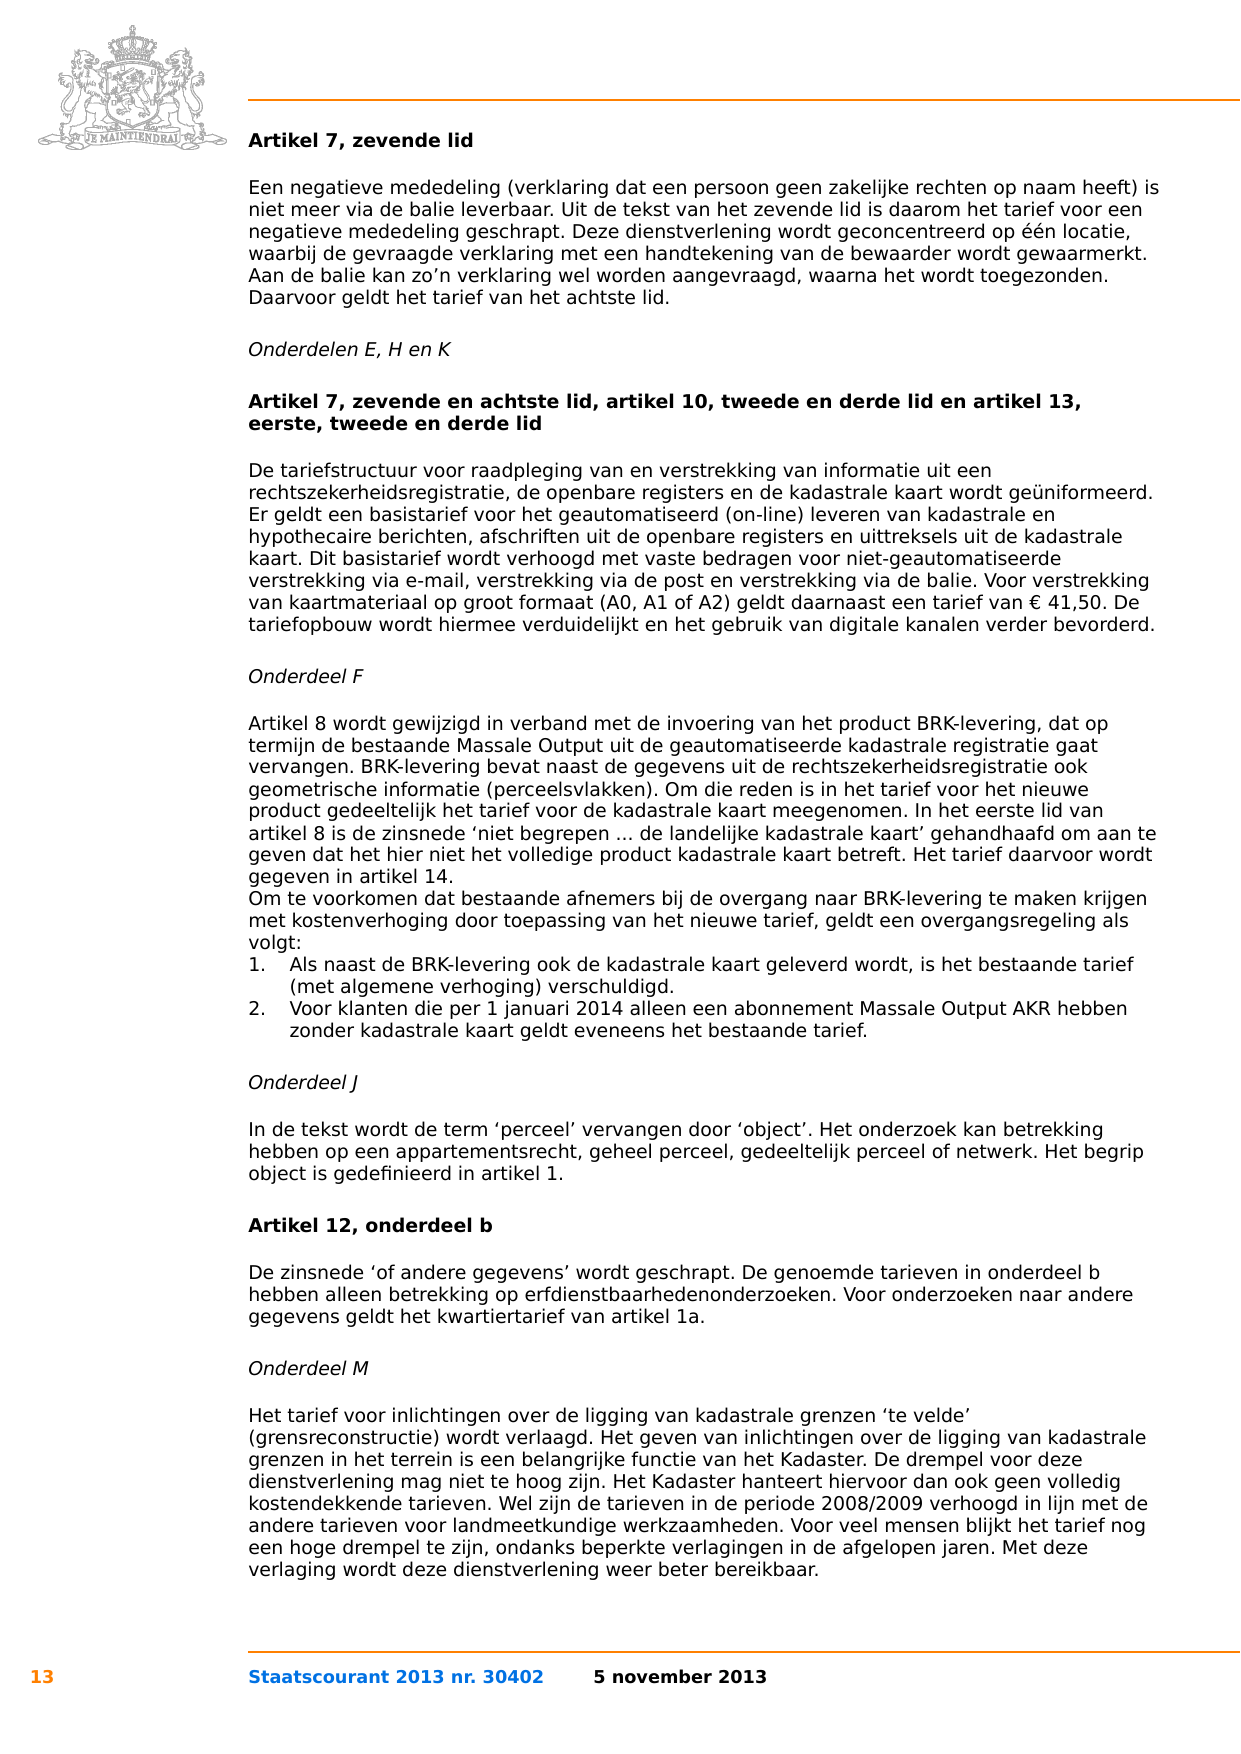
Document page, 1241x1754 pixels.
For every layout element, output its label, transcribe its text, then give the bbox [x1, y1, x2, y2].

text De tariefstructuur voor raadpleging van en verstrekking van informatie uit een rechtszekerheidsregistratie, de openbare registers en de kadastrale kaart wordt geüniformeerd. Er geldt een basistarief voor het geautomatiseerd (on-line) leveren van kadastrale en hypothecaire berichten, afschriften uit de openbare registers en uittreksels uit de kadastrale kaart. Dit basistarief wordt verhoogd met vaste bedragen voor niet-geautomatiseerde verstrekking via e-mail, verstrekking via de post en verstrekking via de balie. Voor verstrekking van kaartmateriaal op groot formaat (A0, A1 of A2) geldt daarnaast een tarief van € 41,50. De tariefopbouw wordt hiermee verduidelijkt en het gebruik van digitale kanalen verder bevorderd. [248, 460, 1163, 636]
text Een negatieve mededeling (verklaring dat een persoon geen zakelijke rechten op naam heeft) is niet meer via de balie leverbaar. Uit de tekst van het zevende lid is daarom het tarief voor een negatieve mededeling geschrapt. Deze dienstverlening wordt geconcentreerd op één locatie, waarbij de gevraagde verklaring met een handtekening van de bewaarder wordt gewaarmerkt. Aan de balie kan zo’n verklaring wel worden aangevraagd, waarna het wordt toegezonden. Daarvoor geldt het tarief van het achtste lid. [248, 177, 1163, 309]
text 2. Voor klanten die per 1 januari 2014 alleen een abonnement Massale Output AKR hebben zonder kadastrale kaart geldt eveneens het bestaande tarief. [248, 998, 1163, 1042]
subtitle Artikel 7, zevende lid [248, 130, 1163, 152]
text Om te voorkomen dat bestaande afnemers bij de overgang naar BRK-levering te maken krijgen met kostenverhoging door toepassing van het nieuwe tarief, geldt een overgangsregeling als volgt: [248, 888, 1163, 954]
text 1. Als naast de BRK-levering ook de kadastrale kaart geleverd wordt, is het bestaande tarief (met algemene verhoging) verschuldigd. [248, 954, 1163, 998]
text In de tekst wordt de term ‘perceel’ vervangen door ‘object’. Het onderzoek kan betrekking hebben op een appartementsrecht, geheel perceel, gedeeltelijk perceel of netwerk. Het begrip object is gedefinieerd in artikel 1. [248, 1119, 1163, 1185]
text Het tarief voor inlichtingen over de ligging van kadastrale grenzen ‘te velde’ (grensreconstructie) wordt verlaagd. Het geven van inlichtingen over de ligging van kadastrale grenzen in het terrein is een belangrijke functie van het Kadaster. De drempel voor deze dienstverlening mag niet te hoog zijn. Het Kadaster hanteert hiervoor dan ook geen volledig kostendekkende tarieven. Wel zijn de tarieven in de periode 2008/2009 verhoogd in lijn met de andere tarieven voor landmeetkundige werkzaamheden. Voor veel mensen blijkt het tarief nog een hoge drempel te zijn, ondanks beperkte verlagingen in de afgelopen jaren. Met deze verlaging wordt deze dienstverlening weer beter bereikbaar. [248, 1405, 1163, 1581]
text De zinsnede ‘of andere gegevens’ wordt geschrapt. De genoemde tarieven in onderdeel b hebben alleen betrekking op erfdienstbaarhedenonderzoeken. Voor onderzoeken naar andere gegevens geldt het kwartiertarief van artikel 1a. [248, 1262, 1163, 1328]
subtitle Onderdelen E, H en K [248, 339, 1163, 361]
text Artikel 8 wordt gewijzigd in verband met de invoering van het product BRK-levering, dat op termijn de bestaande Massale Output uit de geautomatiseerde kadastrale registratie gaat vervangen. BRK-levering bevat naast de gegevens uit de rechtszekerheidsregistratie ook geometrische informatie (perceelsvlakken). Om die reden is in het tarief voor het nieuwe product gedeeltelijk het tarief voor de kadastrale kaart meegenomen. In het eerste lid van artikel 8 is de zinsnede ‘niet begrepen ... de landelijke kadastrale kaart’ gehandhaafd om aan te geven dat het hier niet het volledige product kadastrale kaart betreft. Het tarief daarvoor wordt gegeven in artikel 14. [248, 712, 1163, 888]
subtitle Onderdeel J [248, 1072, 1163, 1094]
subtitle Artikel 7, zevende en achtste lid, artikel 10, tweede en derde lid en artikel 13, eerste, tweede en derde lid [248, 391, 1163, 435]
subtitle Onderdeel M [248, 1358, 1163, 1380]
picture [38, 25, 227, 150]
subtitle Artikel 12, onderdeel b [248, 1215, 1163, 1237]
subtitle Onderdeel F [248, 666, 1163, 687]
